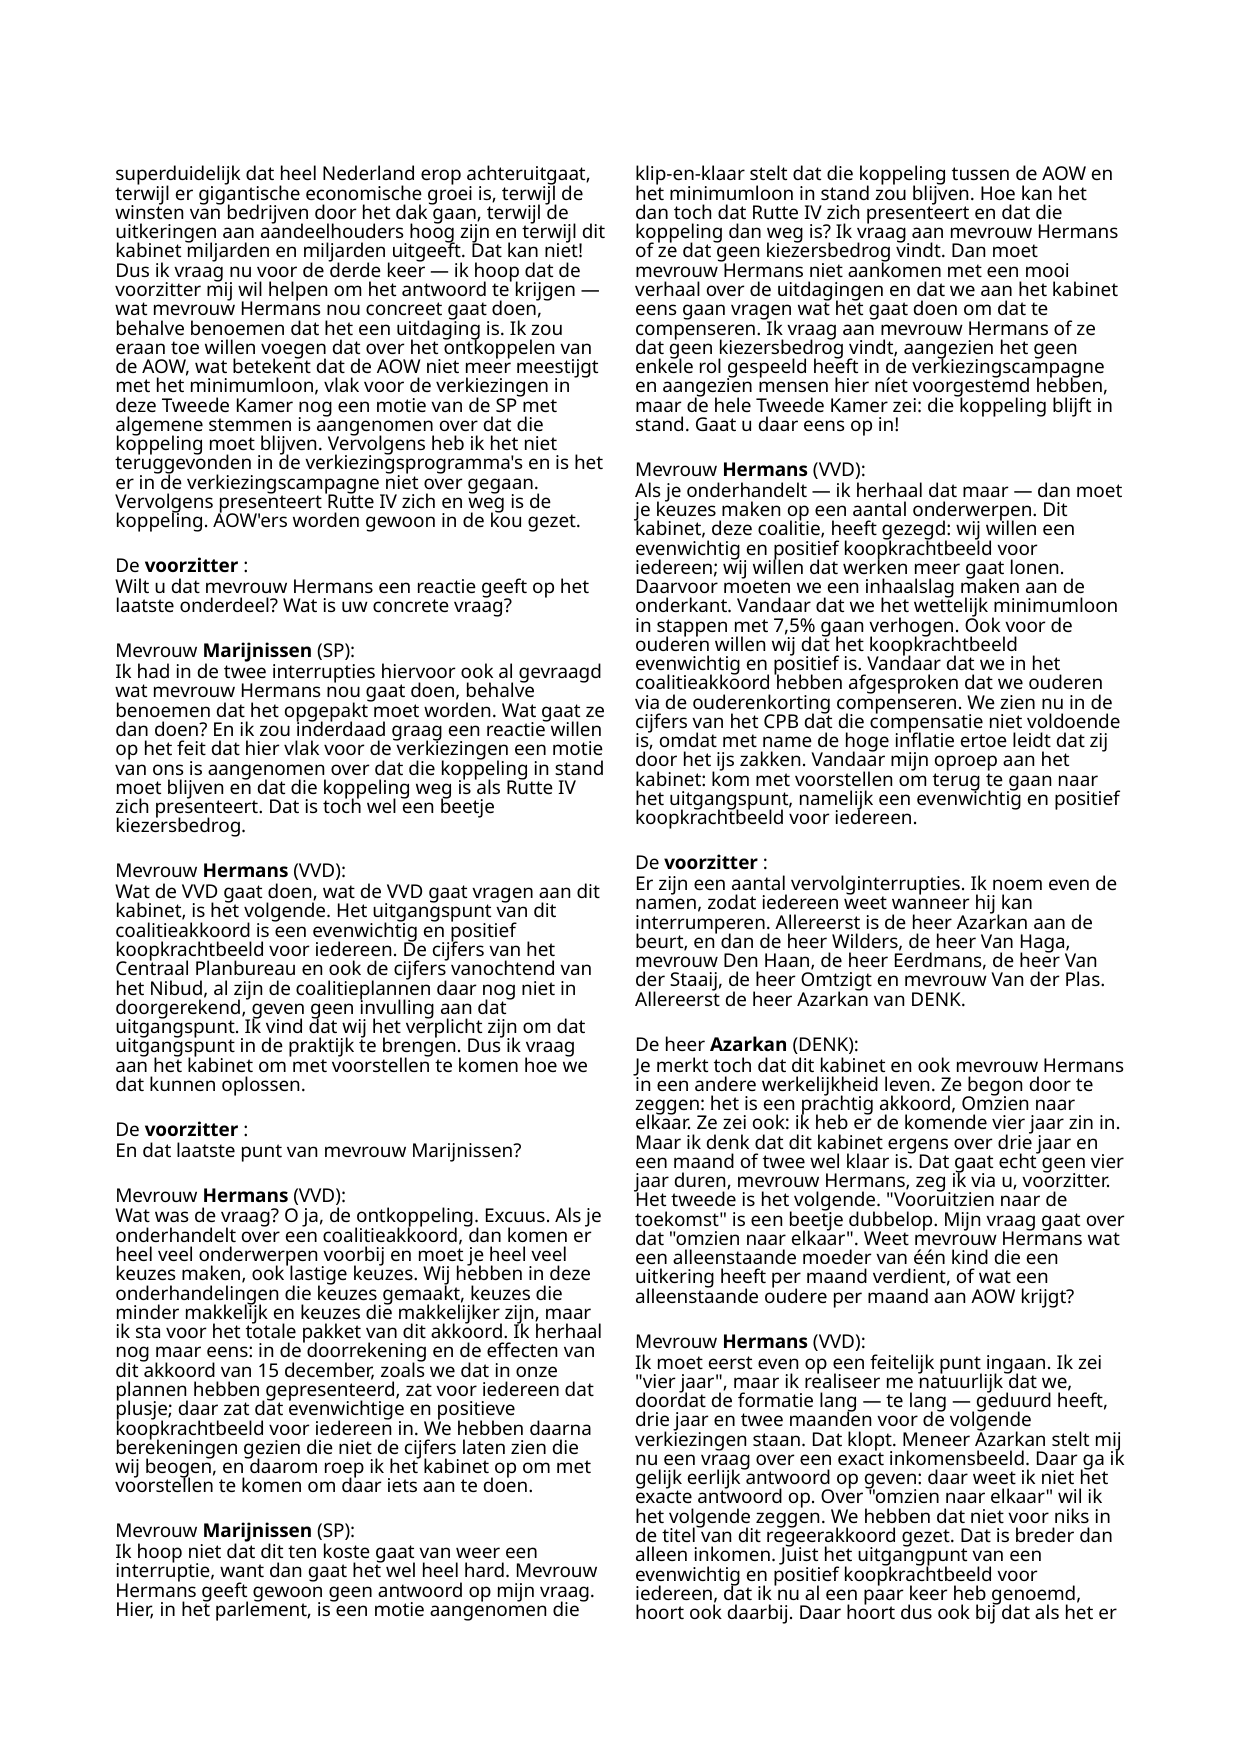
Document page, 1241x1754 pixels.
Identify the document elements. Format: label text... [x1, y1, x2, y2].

text Wat was de vraag? O ja, de ontkoppeling. Excuus. Als je onderhandelt over een coalitieakkoord, dan komen er heel veel onderwerpen voorbij en moet je heel veel keuzes maken, ook lastige keuzes. Wij hebben in deze onderhandelingen die keuzes gemaakt, keuzes die minder makkelijk en keuzes die makkelijker zijn, maar ik sta voor het totale pakket van dit akkoord. Ik herhaal nog maar eens: in de doorrekening en de effecten van dit akkoord van 15 december, zoals we dat in onze plannen hebben gepresenteerd, zat voor iedereen dat plusje; daar zat dat evenwichtige en positieve koopkrachtbeeld voor iedereen in. We hebben daarna berekeningen gezien die niet de cijfers laten zien die wij beogen, en daarom roep ik het kabinet op om met voorstellen te komen om daar iets aan te doen. [115, 1207, 605, 1497]
text Mevrouw Marijnissen (SP): [115, 1517, 605, 1543]
text De heer Azarkan (DENK): [635, 1031, 1125, 1057]
text Als je onderhandelt — ik herhaal dat maar — dan moet je keuzes maken op een aantal onderwerpen. Dit kabinet, deze coalitie, heeft gezegd: wij willen een evenwichtig en positief koopkrachtbeeld voor iedereen; wij willen dat werken meer gaat lonen. Daarvoor moeten we een inhaalslag maken aan de onderkant. Vandaar dat we het wettelijk minimumloon in stappen met 7,5% gaan verhogen. Ook voor de ouderen willen wij dat het koopkrachtbeeld evenwichtig en positief is. Vandaar dat we in het coalitieakkoord hebben afgesproken dat we ouderen via de ouderenkorting compenseren. We zien nu in de cijfers van het CPB dat die compensatie niet voldoende is, omdat met name de hoge inflatie ertoe leidt dat zij door het ijs zakken. Vandaar mijn oproep aan het kabinet: kom met voorstellen om terug te gaan naar het uitgangspunt, namelijk een evenwichtig en positief koopkrachtbeeld voor iedereen. [635, 482, 1125, 828]
text Mevrouw Hermans (VVD): [115, 857, 605, 883]
text Mevrouw Hermans (VVD): [635, 456, 1125, 482]
text Je merkt toch dat dit kabinet en ook mevrouw Hermans in een andere werkelijkheid leven. Ze begon door te zeggen: het is een prachtig akkoord, Omzien naar elkaar. Ze zei ook: ik heb er de komende vier jaar zin in. Maar ik denk dat dit kabinet ergens over drie jaar en een maand of twee wel klaar is. Dat gaat echt geen vier jaar duren, mevrouw Hermans, zeg ik via u, voorzitter. Het tweede is het volgende. "Vooruitzien naar de toekomst" is een beetje dubbelop. Mijn vraag gaat over dat "omzien naar elkaar". Weet mevrouw Hermans wat een alleenstaande moeder van één kind die een uitkering heeft per maand verdient, of wat een alleenstaande oudere per maand aan AOW krijgt? [635, 1057, 1125, 1307]
text De voorzitter : [115, 552, 605, 578]
text Ik moet eerst even op een feitelijk punt ingaan. Ik zei "vier jaar", maar ik realiseer me natuurlijk dat we, doordat de formatie lang — te lang — geduurd heeft, drie jaar en twee maanden voor de volgende verkiezingen staan. Dat klopt. Meneer Azarkan stelt mij nu een vraag over een exact inkomensbeeld. Daar ga ik gelijk eerlijk antwoord op geven: daar weet ik niet het exacte antwoord op. Over "omzien naar elkaar" wil ik het volgende zeggen. We hebben dat niet voor niks in de titel van dit regeerakkoord gezet. Dat is breder dan alleen inkomen. Juist het uitgangpunt van een evenwichtig en positief koopkrachtbeeld voor iedereen, dat ik nu al een paar keer heb genoemd, hoort ook daarbij. Daar hoort dus ook bij dat als het er [635, 1354, 1125, 1623]
text Mevrouw Hermans (VVD): [635, 1328, 1125, 1354]
text En dat laatste punt van mevrouw Marijnissen? [115, 1142, 605, 1161]
text Ik had in de twee interrupties hiervoor ook al gevraagd wat mevrouw Hermans nou gaat doen, behalve benoemen dat het opgepakt moet worden. Wat gaat ze dan doen? En ik zou inderdaad graag een reactie willen op het feit dat hier vlak voor de verkiezingen een motie van ons is aangenomen over dat die koppeling in stand moet blijven en dat die koppeling weg is als Rutte IV zich presenteert. Dat is toch wel een beetje kiezersbedrog. [115, 663, 605, 837]
text Mevrouw Marijnissen (SP): [115, 637, 605, 663]
text klip-en-klaar stelt dat die koppeling tussen de AOW en het minimumloon in stand zou blijven. Hoe kan het dan toch dat Rutte IV zich presenteert en dat die koppeling dan weg is? Ik vraag aan mevrouw Hermans of ze dat geen kiezersbedrog vindt. Dan moet mevrouw Hermans niet aankomen met een mooi verhaal over de uitdagingen en dat we aan het kabinet eens gaan vragen wat het gaat doen om dat te compenseren. Ik vraag aan mevrouw Hermans of ze dat geen kiezersbedrog vindt, aangezien het geen enkele rol gespeeld heeft in de verkiezingscampagne en aangezien mensen hier níet voorgestemd hebben, maar de hele Tweede Kamer zei: die koppeling blijft in stand. Gaat u daar eens op in! [635, 165, 1125, 435]
text Er zijn een aantal vervolginterrupties. Ik noem even de namen, zodat iedereen weet wanneer hij kan interrumperen. Allereerst is de heer Azarkan aan de beurt, en dan de heer Wilders, de heer Van Haga, mevrouw Den Haan, de heer Eerdmans, de heer Van der Staaij, de heer Omtzigt en mevrouw Van der Plas. Allereerst de heer Azarkan van DENK. [635, 875, 1125, 1010]
text De voorzitter : [635, 849, 1125, 875]
text Wat de VVD gaat doen, wat de VVD gaat vragen aan dit kabinet, is het volgende. Het uitgangspunt van dit coalitieakkoord is een evenwichtig en positief koopkrachtbeeld voor iedereen. De cijfers van het Centraal Planbureau en ook de cijfers vanochtend van het Nibud, al zijn de coalitieplannen daar nog niet in doorgerekend, geven geen invulling aan dat uitgangspunt. Ik vind dat wij het verplicht zijn om dat uitgangspunt in de praktijk te brengen. Dus ik vraag aan het kabinet om met voorstellen te komen hoe we dat kunnen oplossen. [115, 883, 605, 1095]
text De voorzitter : [115, 1116, 605, 1142]
text superduidelijk dat heel Nederland erop achteruitgaat, terwijl er gigantische economische groei is, terwijl de winsten van bedrijven door het dak gaan, terwijl de uitkeringen aan aandeelhouders hoog zijn en terwijl dit kabinet miljarden en miljarden uitgeeft. Dat kan niet! Dus ik vraag nu voor de derde keer — ik hoop dat de voorzitter mij wil helpen om het antwoord te krijgen — wat mevrouw Hermans nou concreet gaat doen, behalve benoemen dat het een uitdaging is. Ik zou eraan toe willen voegen dat over het ontkoppelen van de AOW, wat betekent dat de AOW niet meer meestijgt met het minimumloon, vlak voor de verkiezingen in deze Tweede Kamer nog een motie van de SP met algemene stemmen is aangenomen over dat die koppeling moet blijven. Vervolgens heb ik het niet teruggevonden in de verkiezingsprogramma's en is het er in de verkiezingscampagne niet over gegaan. Vervolgens presenteert Rutte IV zich en weg is de koppeling. AOW'ers worden gewoon in de kou gezet. [115, 165, 605, 531]
text Ik hoop niet dat dit ten koste gaat van weer een interruptie, want dan gaat het wel heel hard. Mevrouw Hermans geeft gewoon geen antwoord op mijn vraag. Hier, in het parlement, is een motie aangenomen die [115, 1543, 605, 1620]
text Wilt u dat mevrouw Hermans een reactie geeft op het laatste onderdeel? Wat is uw concrete vraag? [115, 578, 605, 617]
text Mevrouw Hermans (VVD): [115, 1182, 605, 1207]
